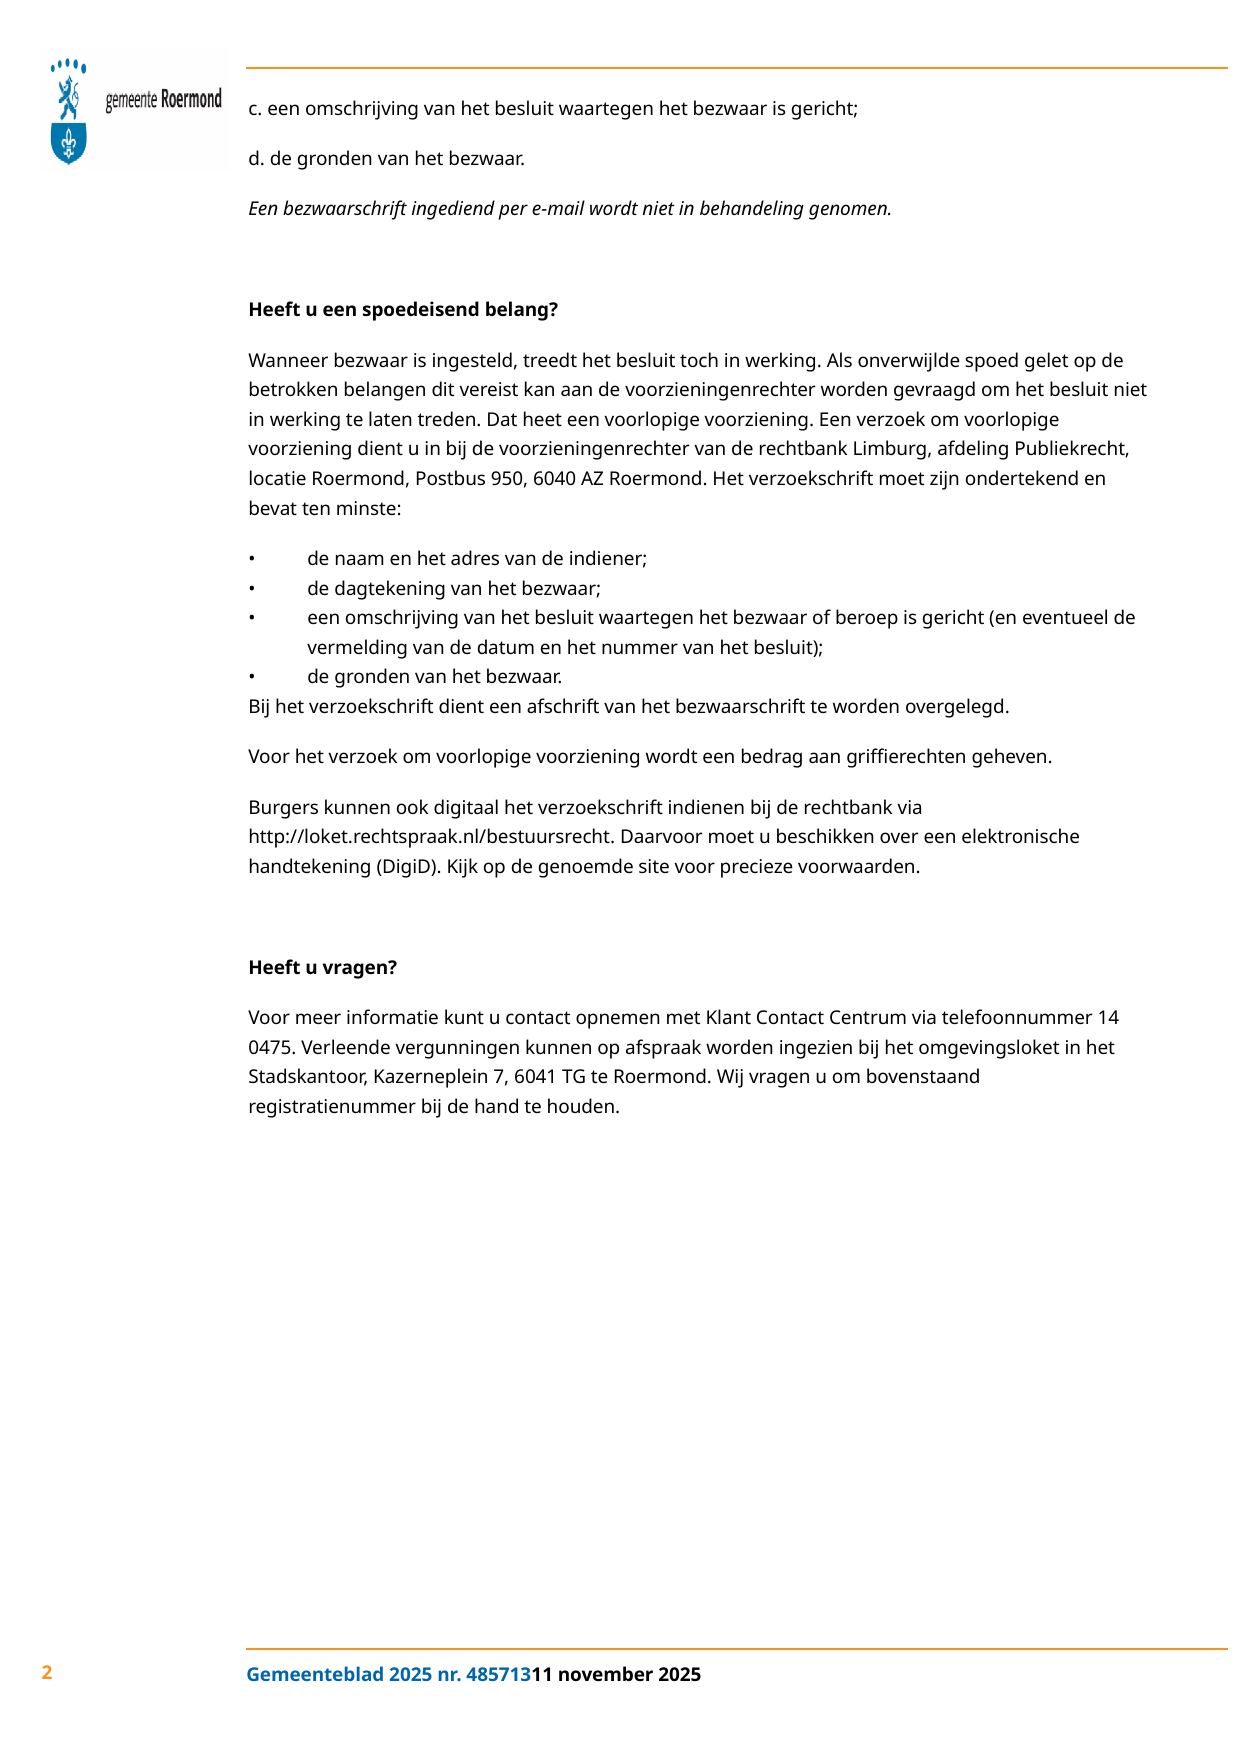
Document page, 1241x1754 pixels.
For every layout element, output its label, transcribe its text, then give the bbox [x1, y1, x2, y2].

text Heeft u een spoedeisend belang? [248, 296, 1152, 322]
list de naam en het adres van de indiener; [248, 545, 1152, 571]
picture [41, 47, 231, 172]
text d. de gronden van het bezwaar. [248, 145, 1152, 171]
text Voor meer informatie kunt u contact opnemen met Klant Contact Centrum via telefoonnummer 14 0475. Verleende vergunningen kunnen op afspraak worden ingezien bij het omgevingsloket in het Stadskantoor, Kazerneplein 7, 6041 TG te Roermond. Wij vragen u om bovenstaand registratienummer bij de hand te houden. [248, 1004, 1152, 1119]
text Voor het verzoek om voorlopige voorziening wordt een bedrag aan griffierechten geheven. [248, 743, 1152, 769]
text Heeft u vragen? [248, 954, 1152, 980]
text Een bezwaarschrift ingediend per e-mail wordt niet in behandeling genomen. [248, 196, 1152, 221]
text c. een omschrijving van het besluit waartegen het bezwaar is gericht; [248, 95, 1152, 121]
text Wanneer bezwaar is ingesteld, treedt het besluit toch in werking. Als onverwijlde spoed gelet op de betrokken belangen dit vereist kan aan de voorzieningenrechter worden gevraagd om het besluit niet in werking te laten treden. Dat heet een voorlopige voorziening. Een verzoek om voorlopige voorziening dient u in bij de voorzieningenrechter van de rechtbank Limburg, afdeling Publiekrecht, locatie Roermond, Postbus 950, 6040 AZ Roermond. Het verzoekschrift moet zijn ondertekend en bevat ten minste: [248, 347, 1152, 521]
list de gronden van het bezwaar. [248, 663, 1152, 689]
list een omschrijving van het besluit waartegen het bezwaar of beroep is gericht (en eventueel de vermelding van de datum en het nummer van het besluit); [248, 604, 1152, 660]
list de dagtekening van het bezwaar; [248, 575, 1152, 601]
text Bij het verzoekschrift dient een afschrift van het bezwaarschrift te worden overgelegd. [248, 693, 1152, 719]
text Burgers kunnen ook digitaal het verzoekschrift indienen bij de rechtbank via http://loket.rechtspraak.nl/bestuursrecht. Daarvoor moet u beschikken over een elektronische handtekening (DigiD). Kijk op de genoemde site voor precieze voorwaarden. [248, 794, 1152, 879]
